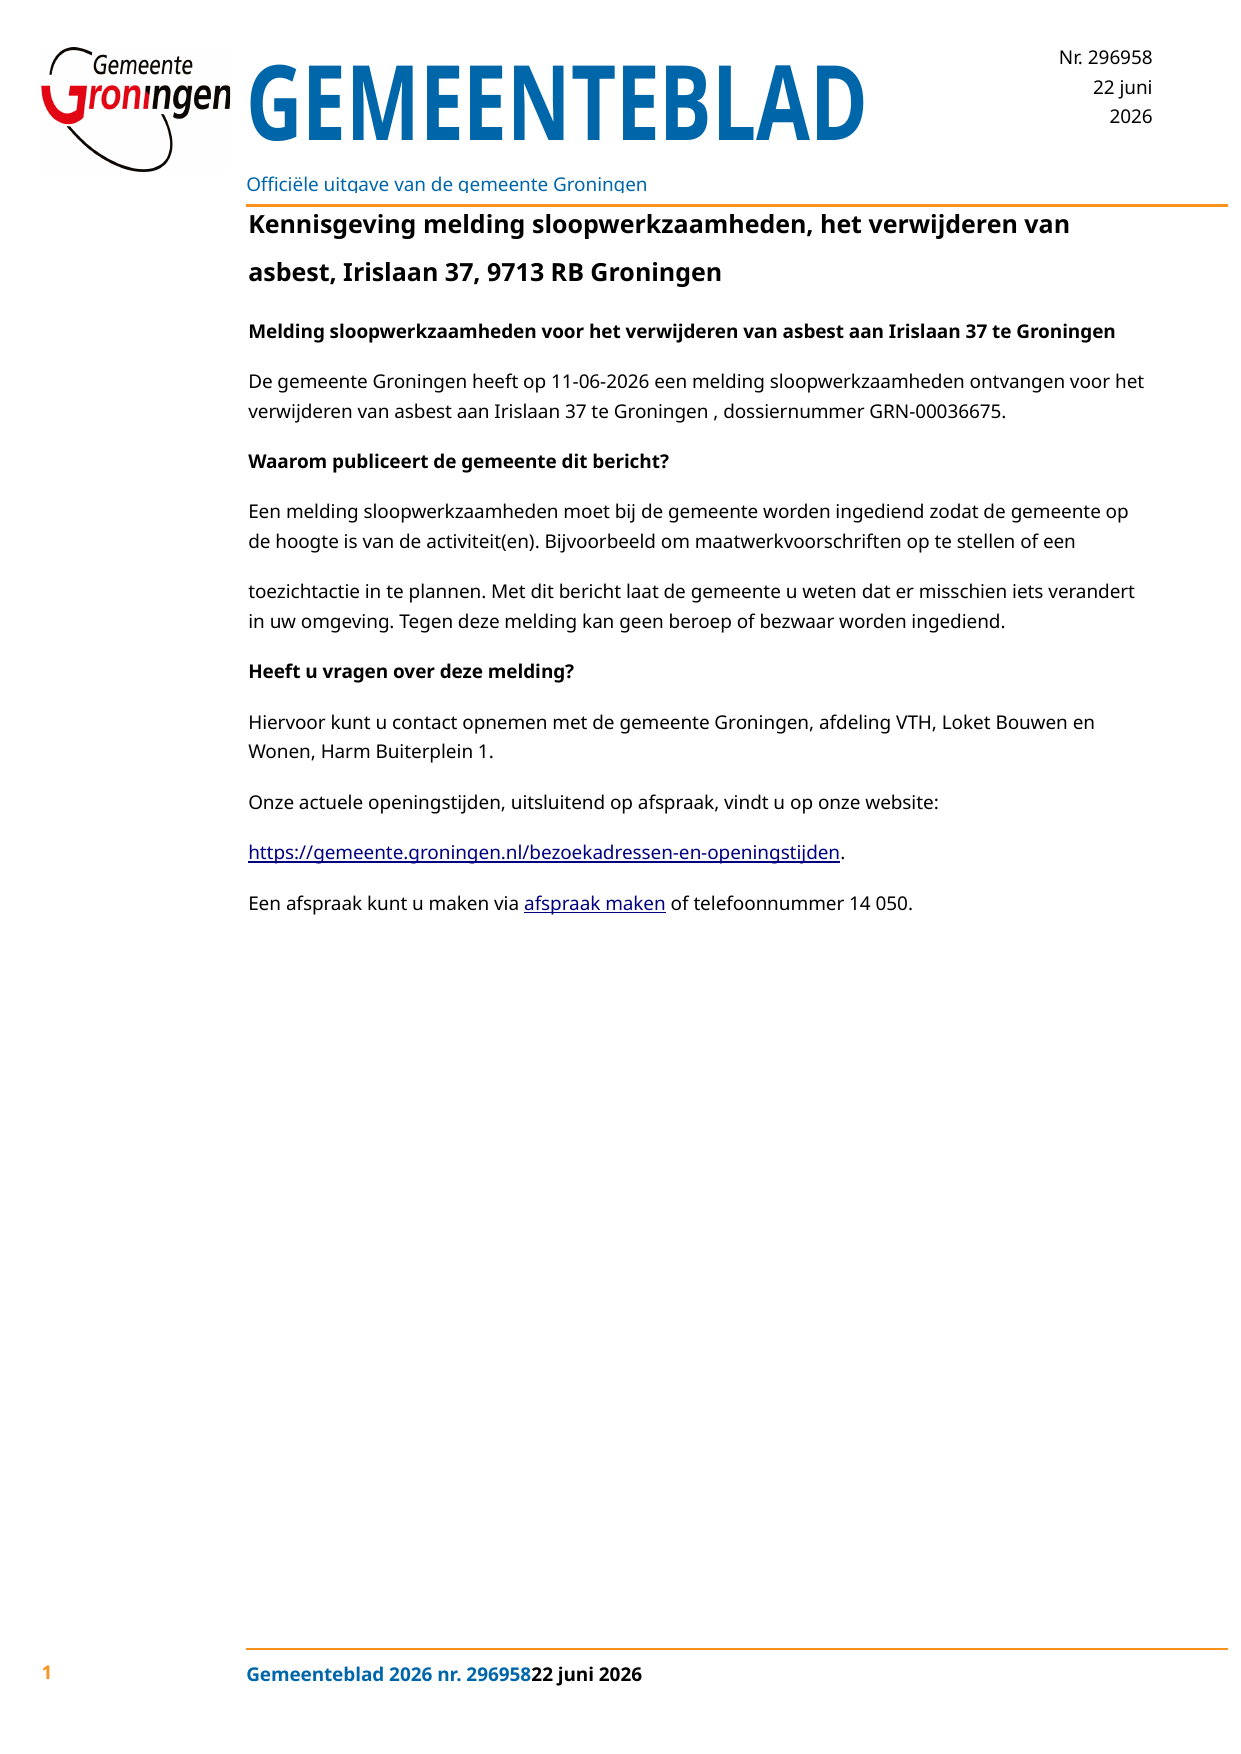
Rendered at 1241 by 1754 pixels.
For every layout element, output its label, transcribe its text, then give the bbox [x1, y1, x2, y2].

picture [41, 47, 231, 172]
text Een melding sloopwerkzaamheden moet bij de gemeente worden ingediend zodat de gemeente op de hoogte is van de activiteit(en). Bijvoorbeeld om maatwerkvoorschriften op te stellen of een [248, 499, 1152, 554]
text Een afspraak kunt u maken via afspraak maken of telefoonnummer 14 050. [248, 890, 1152, 916]
text Waarom publiceert de gemeente dit bericht? [248, 448, 1152, 474]
text https://gemeente.groningen.nl/bezoekadressen-en-openingstijden. [248, 839, 1152, 865]
text toezichtactie in te plannen. Met dit bericht laat de gemeente u weten dat er misschien iets verandert in uw omgeving. Tegen deze melding kan geen beroep of bezwaar worden ingediend. [248, 579, 1152, 634]
text Heeft u vragen over deze melding? [248, 659, 1152, 684]
text De gemeente Groningen heeft op 11-06-2026 een melding sloopwerkzaamheden ontvangen voor het verwijderen van asbest aan Irislaan 37 te Groningen , dossiernummer GRN-00036675. [248, 368, 1152, 424]
text Hiervoor kunt u contact opnemen met de gemeente Groningen, afdeling VTH, Loket Bouwen en Wonen, Harm Buiterplein 1. [248, 709, 1152, 764]
text Onze actuele openingstijden, uitsluitend op afspraak, vindt u op onze website: [248, 789, 1152, 815]
text Melding sloopwerkzaamheden voor het verwijderen van asbest aan Irislaan 37 te Groningen [248, 318, 1152, 344]
text Kennisgeving melding sloopwerkzaamheden, het verwijderen van asbest, Irislaan 37, 9713 RB Groningen [248, 207, 1152, 288]
